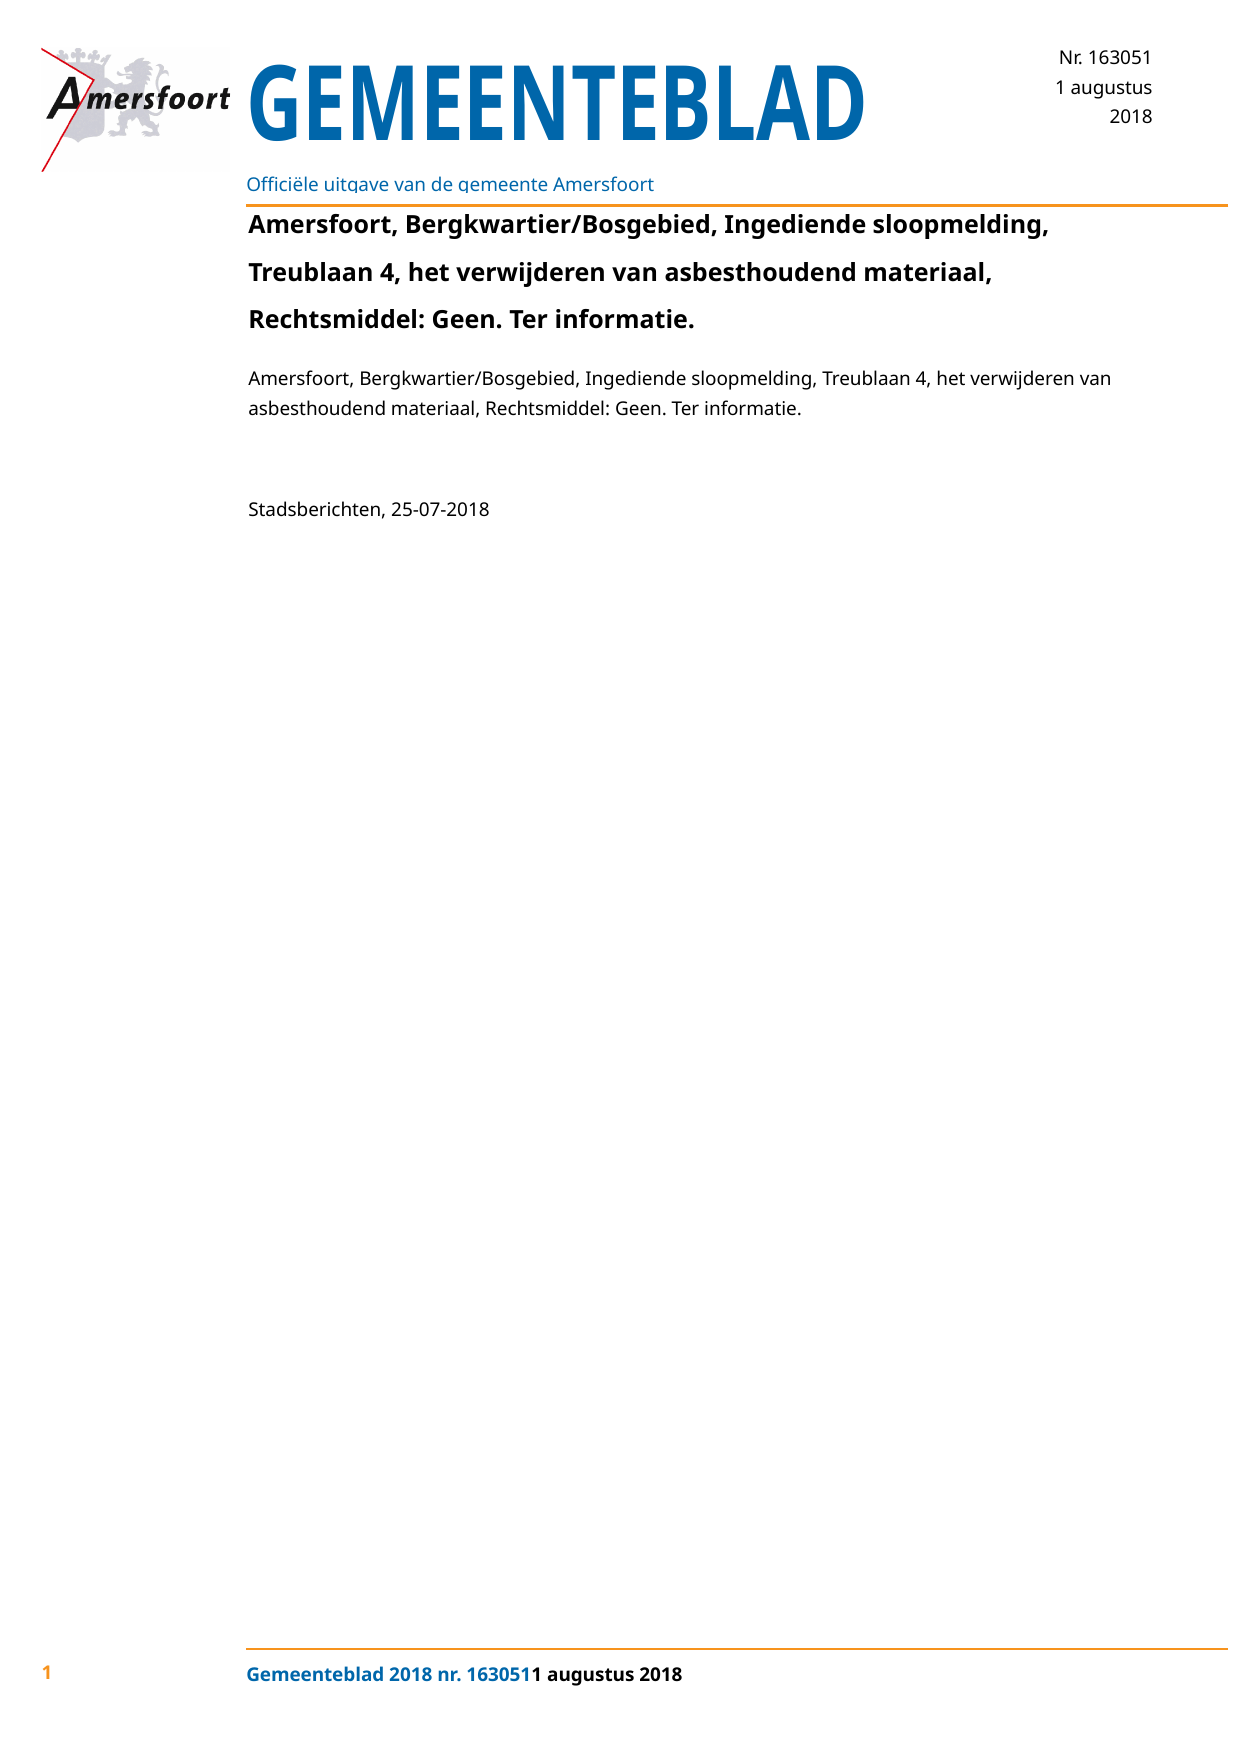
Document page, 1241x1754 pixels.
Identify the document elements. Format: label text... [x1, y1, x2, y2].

picture [41, 47, 231, 172]
text Amersfoort, Bergkwartier/Bosgebied, Ingediende sloopmelding, Treublaan 4, het verwijderen van asbesthoudend materiaal, Rechtsmiddel: Geen. Ter informatie. [248, 207, 1152, 336]
text Amersfoort, Bergkwartier/Bosgebied, Ingediende sloopmelding, Treublaan 4, het verwijderen van asbesthoudend materiaal, Rechtsmiddel: Geen. Ter informatie. [248, 366, 1152, 421]
text Stadsberichten, 25-07-2018 [248, 496, 1152, 522]
